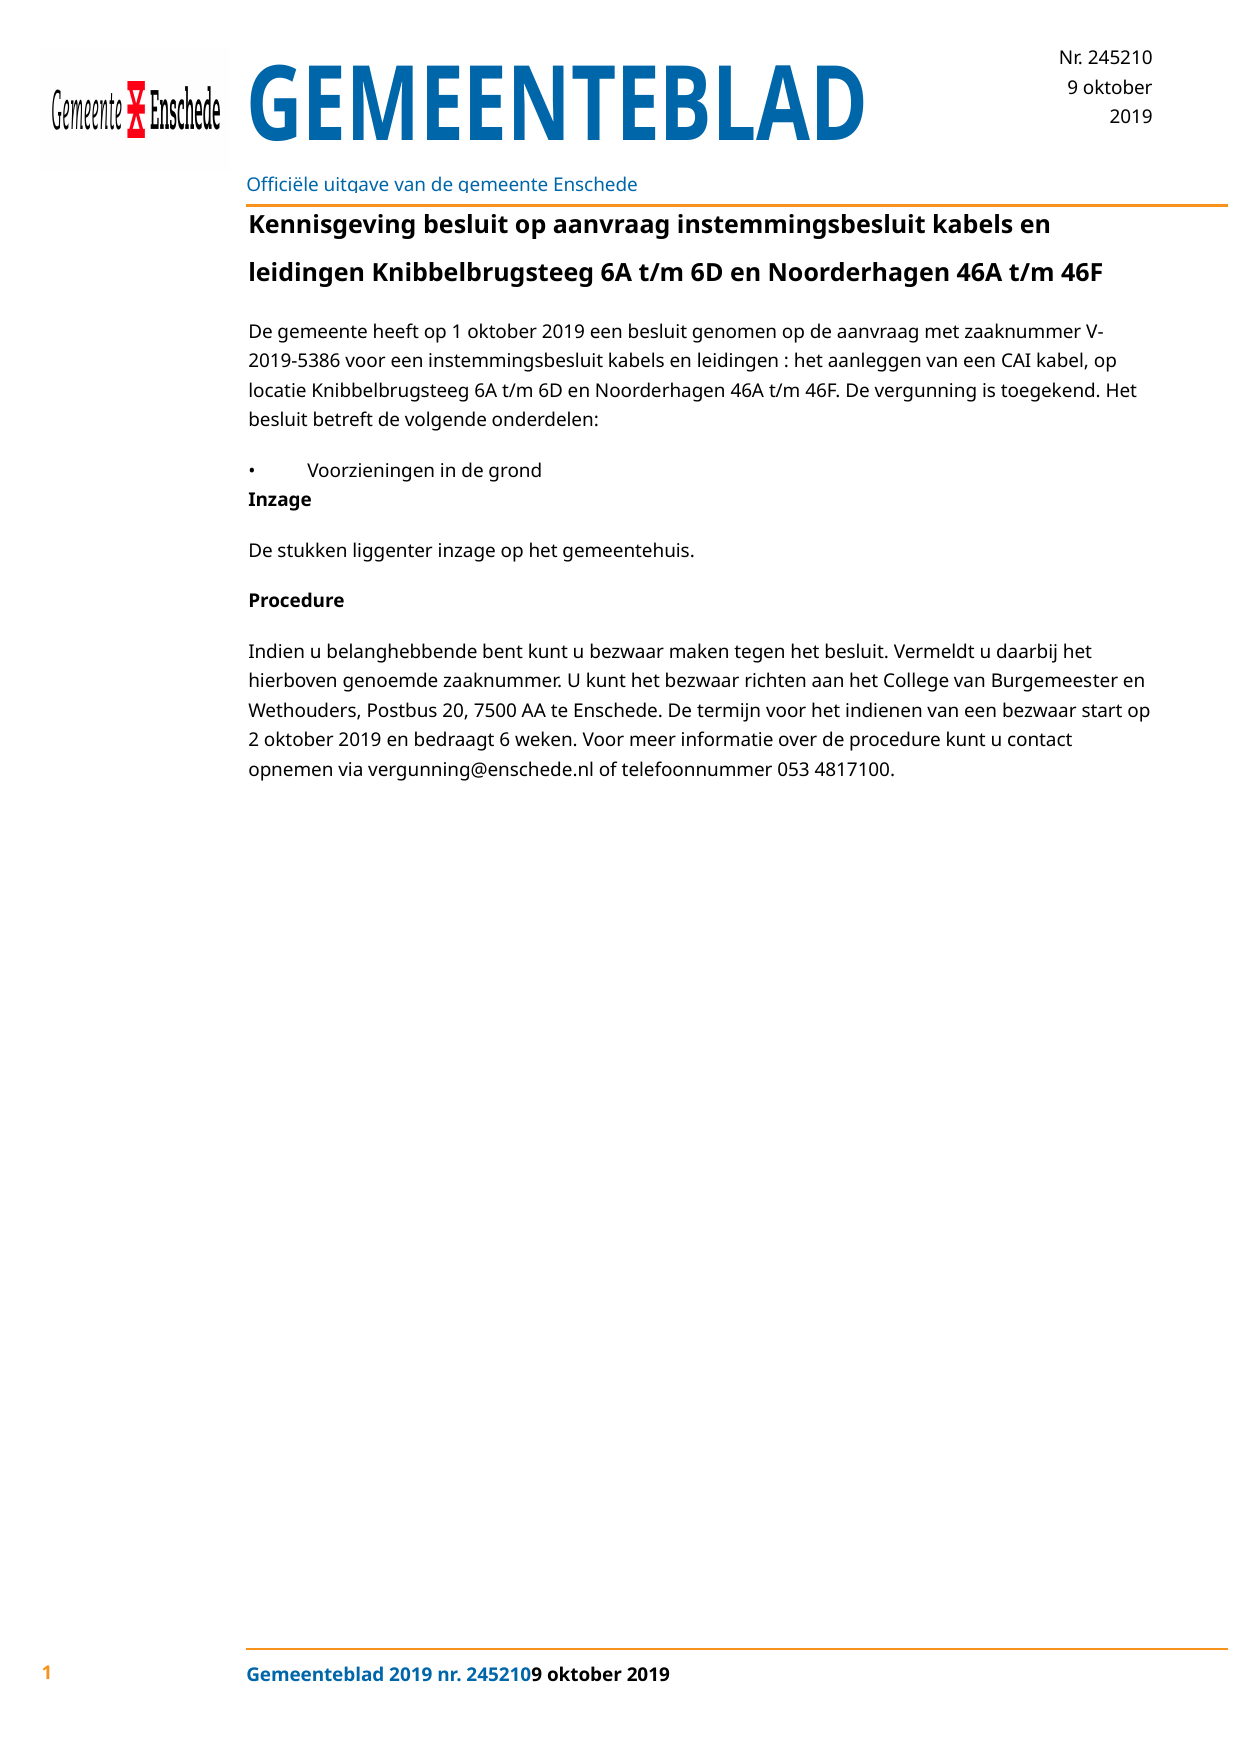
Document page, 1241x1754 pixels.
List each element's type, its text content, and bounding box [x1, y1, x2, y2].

text De gemeente heeft op 1 oktober 2019 een besluit genomen op de aanvraag met zaaknummer V-2019-5386 voor een instemmingsbesluit kabels en leidingen : het aanleggen van een CAI kabel, op locatie Knibbelbrugsteeg 6A t/m 6D en Noorderhagen 46A t/m 46F. De vergunning is toegekend. Het besluit betreft de volgende onderdelen: [248, 318, 1152, 432]
text Indien u belanghebbende bent kunt u bezwaar maken tegen het besluit. Vermeldt u daarbij het hierboven genoemde zaaknummer. U kunt het bezwaar richten aan het College van Burgemees­ter en Wethouders, Postbus 20, 7500 AA te Enschede. De termijn voor het indienen van een bezwaar start op 2 oktober 2019 en bedraagt 6 weken. Voor meer informatie over de procedure kunt u contact opnemen via vergunning@enschede.nl of telefoonnummer 053 4817100. [248, 638, 1152, 782]
text Procedure [248, 587, 1152, 613]
text De stukken liggenter inzage op het gemeentehuis. [248, 537, 1152, 563]
text Kennisgeving besluit op aanvraag instemmingsbesluit kabels en leidingen Knibbelbrugsteeg 6A t/m 6D en Noorderhagen 46A t/m 46F [248, 207, 1152, 288]
text Inzage [248, 487, 1152, 512]
list Voorzieningen in de grond [248, 457, 1152, 483]
picture [41, 47, 231, 172]
